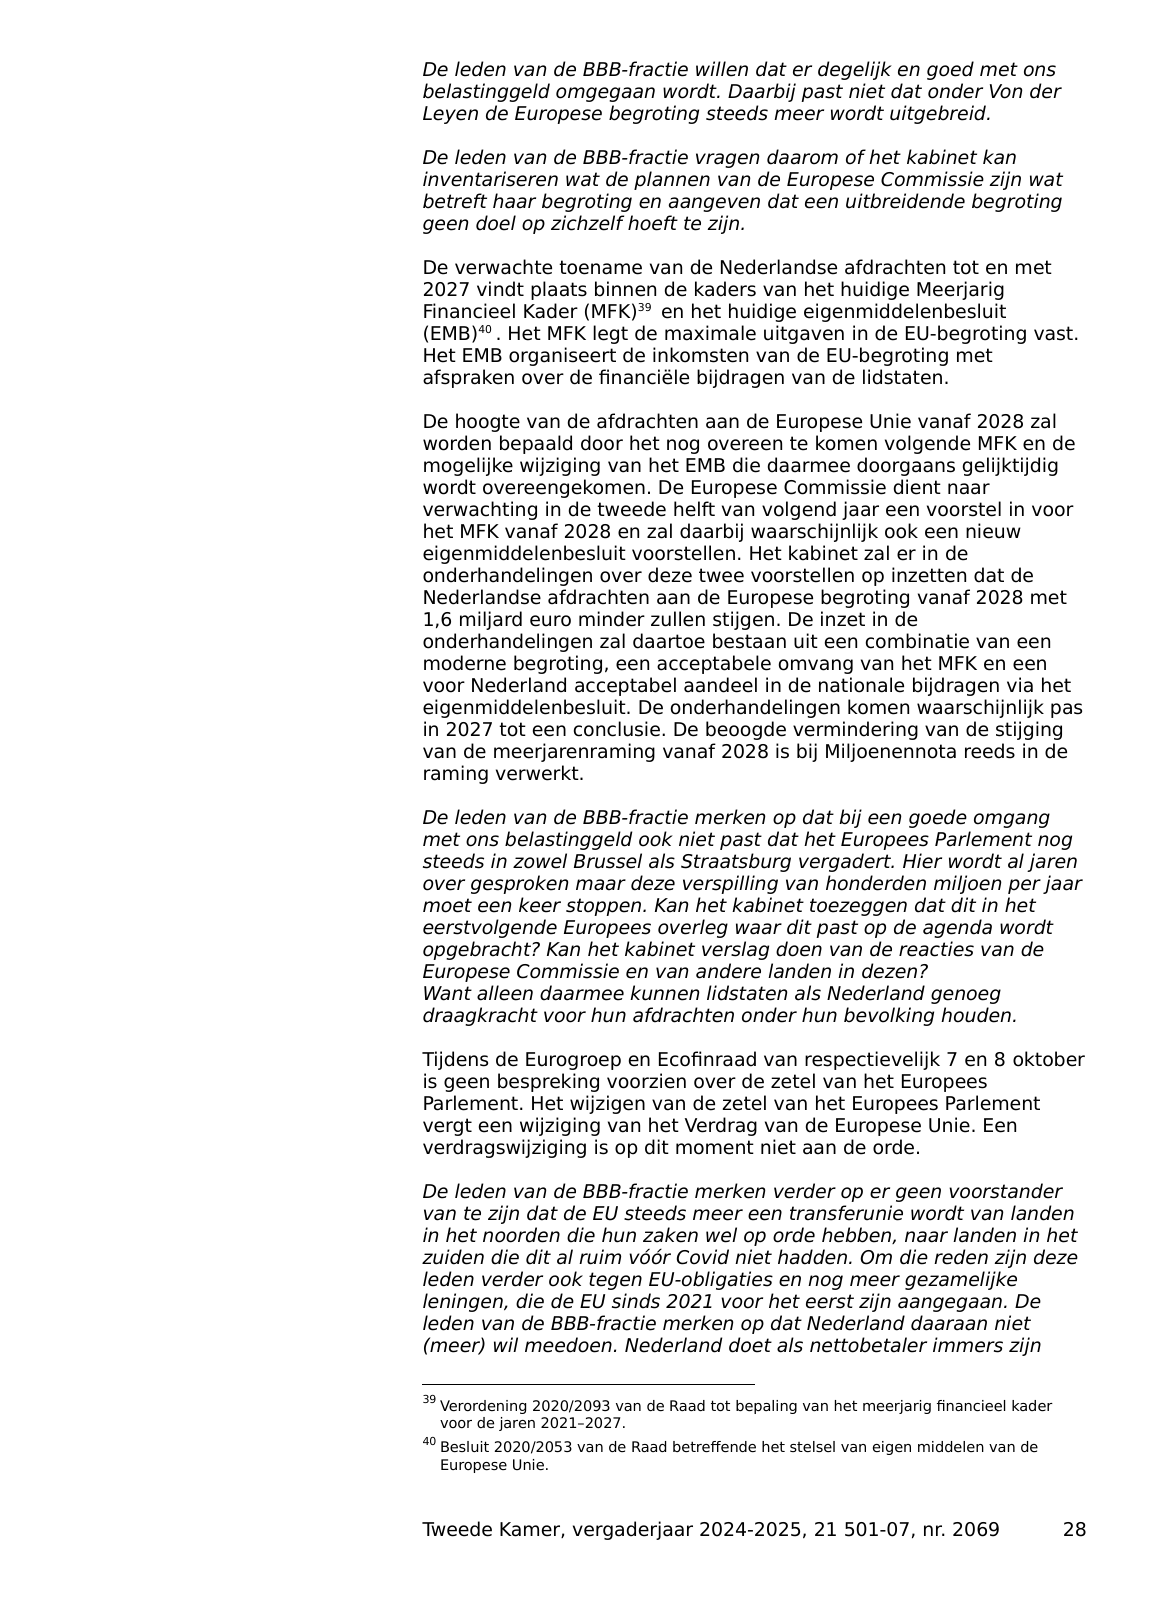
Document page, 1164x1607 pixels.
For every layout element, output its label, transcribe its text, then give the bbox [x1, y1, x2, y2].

text De hoogte van de afdrachten aan de Europese Unie vanaf 2028 zal worden bepaald door het nog overeen te komen volgende MFK en de mogelijke wijziging van het EMB die daarmee doorgaans gelijktijdig wordt overeengekomen. De Europese Commissie dient naar verwachting in de tweede helft van volgend jaar een voorstel in voor het MFK vanaf 2028 en zal daarbij waarschijnlijk ook een nieuw eigenmiddelenbesluit voorstellen. Het kabinet zal er in de onderhandelingen over deze twee voorstellen op inzetten dat de Nederlandse afdrachten aan de Europese begroting vanaf 2028 met 1,6 miljard euro minder zullen stijgen. De inzet in de onderhandelingen zal daartoe bestaan uit een combinatie van een moderne begroting, een acceptabele omvang van het MFK en een voor Nederland acceptabel aandeel in de nationale bijdragen via het eigenmiddelenbesluit. De onderhandelingen komen waarschijnlijk pas in 2027 tot een conclusie. De beoogde vermindering van de stijging van de meerjarenraming vanaf 2028 is bij Miljoenennota reeds in de raming verwerkt. [422, 411, 1087, 785]
text Want alleen daarmee kunnen lidstaten als Nederland genoeg draagkracht voor hun afdrachten onder hun bevolking houden. [422, 983, 1087, 1027]
text De leden van de BBB-fractie merken verder op er geen voorstander van te zijn dat de EU steeds meer een transferunie wordt van landen in het noorden die hun zaken wel op orde hebben, naar landen in het zuiden die dit al ruim vóór Covid niet hadden. Om die reden zijn deze leden verder ook tegen EU-obligaties en nog meer gezamelijke leningen, die de EU sinds 2021 voor het eerst zijn aangegaan. De leden van de BBB-fractie merken op dat Nederland daaraan niet (meer) wil meedoen. Nederland doet als nettobetaler immers zijn [422, 1181, 1087, 1357]
text De leden van de BBB-fractie vragen daarom of het kabinet kan inventariseren wat de plannen van de Europese Commissie zijn wat betreft haar begroting en aangeven dat een uitbreidende begroting geen doel op zichzelf hoeft te zijn. [422, 147, 1087, 235]
text De verwachte toename van de Nederlandse afdrachten tot en met 2027 vindt plaats binnen de kaders van het huidige Meerjarig Financieel Kader (MFK) en het huidige eigenmiddelenbesluit (EMB). Het MFK legt de maximale uitgaven in de EU-begroting vast. Het EMB organiseert de inkomsten van de EU-begroting met afspraken over de financiële bijdragen van de lidstaten. [422, 257, 1087, 389]
text Tijdens de Eurogroep en Ecofinraad van respectievelijk 7 en 8 oktober is geen bespreking voorzien over de zetel van het Europees Parlement. Het wijzigen van de zetel van het Europees Parlement vergt een wijziging van het Verdrag van de Europese Unie. Een verdragswijziging is op dit moment niet aan de orde. [422, 1049, 1087, 1159]
text Verordening 2020/2093 van de Raad tot bepaling van het meerjarig financieel kader voor de jaren 2021–2027. [422, 1393, 1087, 1432]
text De leden van de BBB-fractie willen dat er degelijk en goed met ons belastinggeld omgegaan wordt. Daarbij past niet dat onder Von der Leyen de Europese begroting steeds meer wordt uitgebreid. [422, 59, 1087, 125]
text Besluit 2020/2053 van de Raad betreffende het stelsel van eigen middelen van de Europese Unie. [422, 1435, 1087, 1474]
text De leden van de BBB-fractie merken op dat bij een goede omgang met ons belastinggeld ook niet past dat het Europees Parlement nog steeds in zowel Brussel als Straatsburg vergadert. Hier wordt al jaren over gesproken maar deze verspilling van honderden miljoen per jaar moet een keer stoppen. Kan het kabinet toezeggen dat dit in het eerstvolgende Europees overleg waar dit past op de agenda wordt opgebracht? Kan het kabinet verslag doen van de reacties van de Europese Commissie en van andere landen in dezen? [422, 807, 1087, 983]
